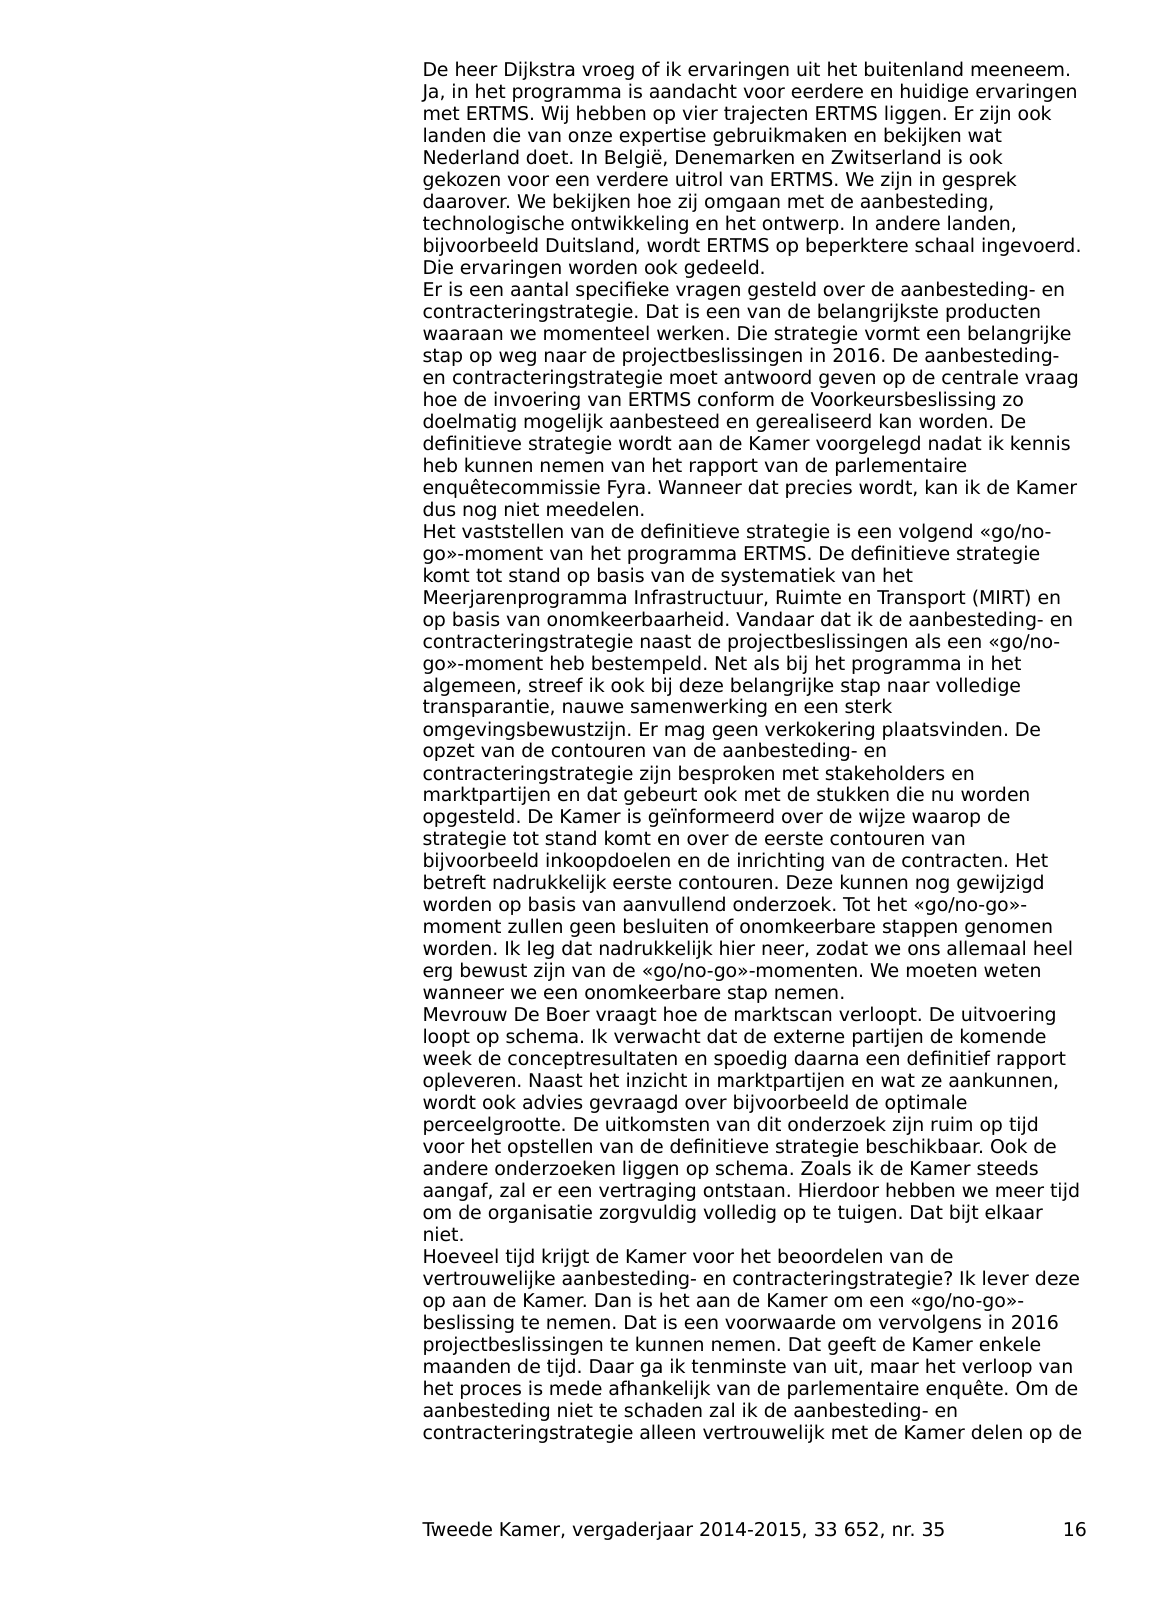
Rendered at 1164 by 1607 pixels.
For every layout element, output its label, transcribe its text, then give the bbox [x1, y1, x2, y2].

text Hoeveel tijd krijgt de Kamer voor het beoordelen van de vertrouwelijke aanbesteding- en contracteringstrategie? Ik lever deze op aan de Kamer. Dan is het aan de Kamer om een «go/no-go»-beslissing te nemen. Dat is een voorwaarde om vervolgens in 2016 projectbeslissingen te kunnen nemen. Dat geeft de Kamer enkele maanden de tijd. Daar ga ik tenminste van uit, maar het verloop van het proces is mede afhankelijk van de parlementaire enquête. Om de aanbesteding niet te schaden zal ik de aanbesteding- en contracteringstrategie alleen vertrouwelijk met de Kamer delen op de [422, 1246, 1087, 1444]
text Er is een aantal specifieke vragen gesteld over de aanbesteding- en contracteringstrategie. Dat is een van de belangrijkste producten waaraan we momenteel werken. Die strategie vormt een belangrijke stap op weg naar de projectbeslissingen in 2016. De aanbesteding- en contracteringstrategie moet antwoord geven op de centrale vraag hoe de invoering van ERTMS conform de Voorkeursbeslissing zo doelmatig mogelijk aanbesteed en gerealiseerd kan worden. De definitieve strategie wordt aan de Kamer voorgelegd nadat ik kennis heb kunnen nemen van het rapport van de parlementaire enquêtecommissie Fyra. Wanneer dat precies wordt, kan ik de Kamer dus nog niet meedelen. [422, 279, 1087, 521]
text Het vaststellen van de definitieve strategie is een volgend «go/no-go»-moment van het programma ERTMS. De definitieve strategie komt tot stand op basis van de systematiek van het Meerjarenprogramma Infrastructuur, Ruimte en Transport (MIRT) en op basis van onomkeerbaarheid. Vandaar dat ik de aanbesteding- en contracteringstrategie naast de projectbeslissingen als een «go/no-go»-moment heb bestempeld. Net als bij het programma in het algemeen, streef ik ook bij deze belangrijke stap naar volledige transparantie, nauwe samenwerking en een sterk omgevingsbewustzijn. Er mag geen verkokering plaatsvinden. De opzet van de contouren van de aanbesteding- en contracteringstrategie zijn besproken met stakeholders en marktpartijen en dat gebeurt ook met de stukken die nu worden opgesteld. De Kamer is geïnformeerd over de wijze waarop de strategie tot stand komt en over de eerste contouren van bijvoorbeeld inkoopdoelen en de inrichting van de contracten. Het betreft nadrukkelijk eerste contouren. Deze kunnen nog gewijzigd worden op basis van aanvullend onderzoek. Tot het «go/no-go»-moment zullen geen besluiten of onomkeerbare stappen genomen worden. Ik leg dat nadrukkelijk hier neer, zodat we ons allemaal heel erg bewust zijn van de «go/no-go»-momenten. We moeten weten wanneer we een onomkeerbare stap nemen. [422, 521, 1087, 1004]
text Mevrouw De Boer vraagt hoe de marktscan verloopt. De uitvoering loopt op schema. Ik verwacht dat de externe partijen de komende week de conceptresultaten en spoedig daarna een definitief rapport opleveren. Naast het inzicht in marktpartijen en wat ze aankunnen, wordt ook advies gevraagd over bijvoorbeeld de optimale perceelgrootte. De uitkomsten van dit onderzoek zijn ruim op tijd voor het opstellen van de definitieve strategie beschikbaar. Ook de andere onderzoeken liggen op schema. Zoals ik de Kamer steeds aangaf, zal er een vertraging ontstaan. Hierdoor hebben we meer tijd om de organisatie zorgvuldig volledig op te tuigen. Dat bijt elkaar niet. [422, 1004, 1087, 1246]
text De heer Dijkstra vroeg of ik ervaringen uit het buitenland meeneem. Ja, in het programma is aandacht voor eerdere en huidige ervaringen met ERTMS. Wij hebben op vier trajecten ERTMS liggen. Er zijn ook landen die van onze expertise gebruikmaken en bekijken wat Nederland doet. In België, Denemarken en Zwitserland is ook gekozen voor een verdere uitrol van ERTMS. We zijn in gesprek daarover. We bekijken hoe zij omgaan met de aanbesteding, technologische ontwikkeling en het ontwerp. In andere landen, bijvoorbeeld Duitsland, wordt ERTMS op beperktere schaal ingevoerd. Die ervaringen worden ook gedeeld. [422, 59, 1087, 279]
